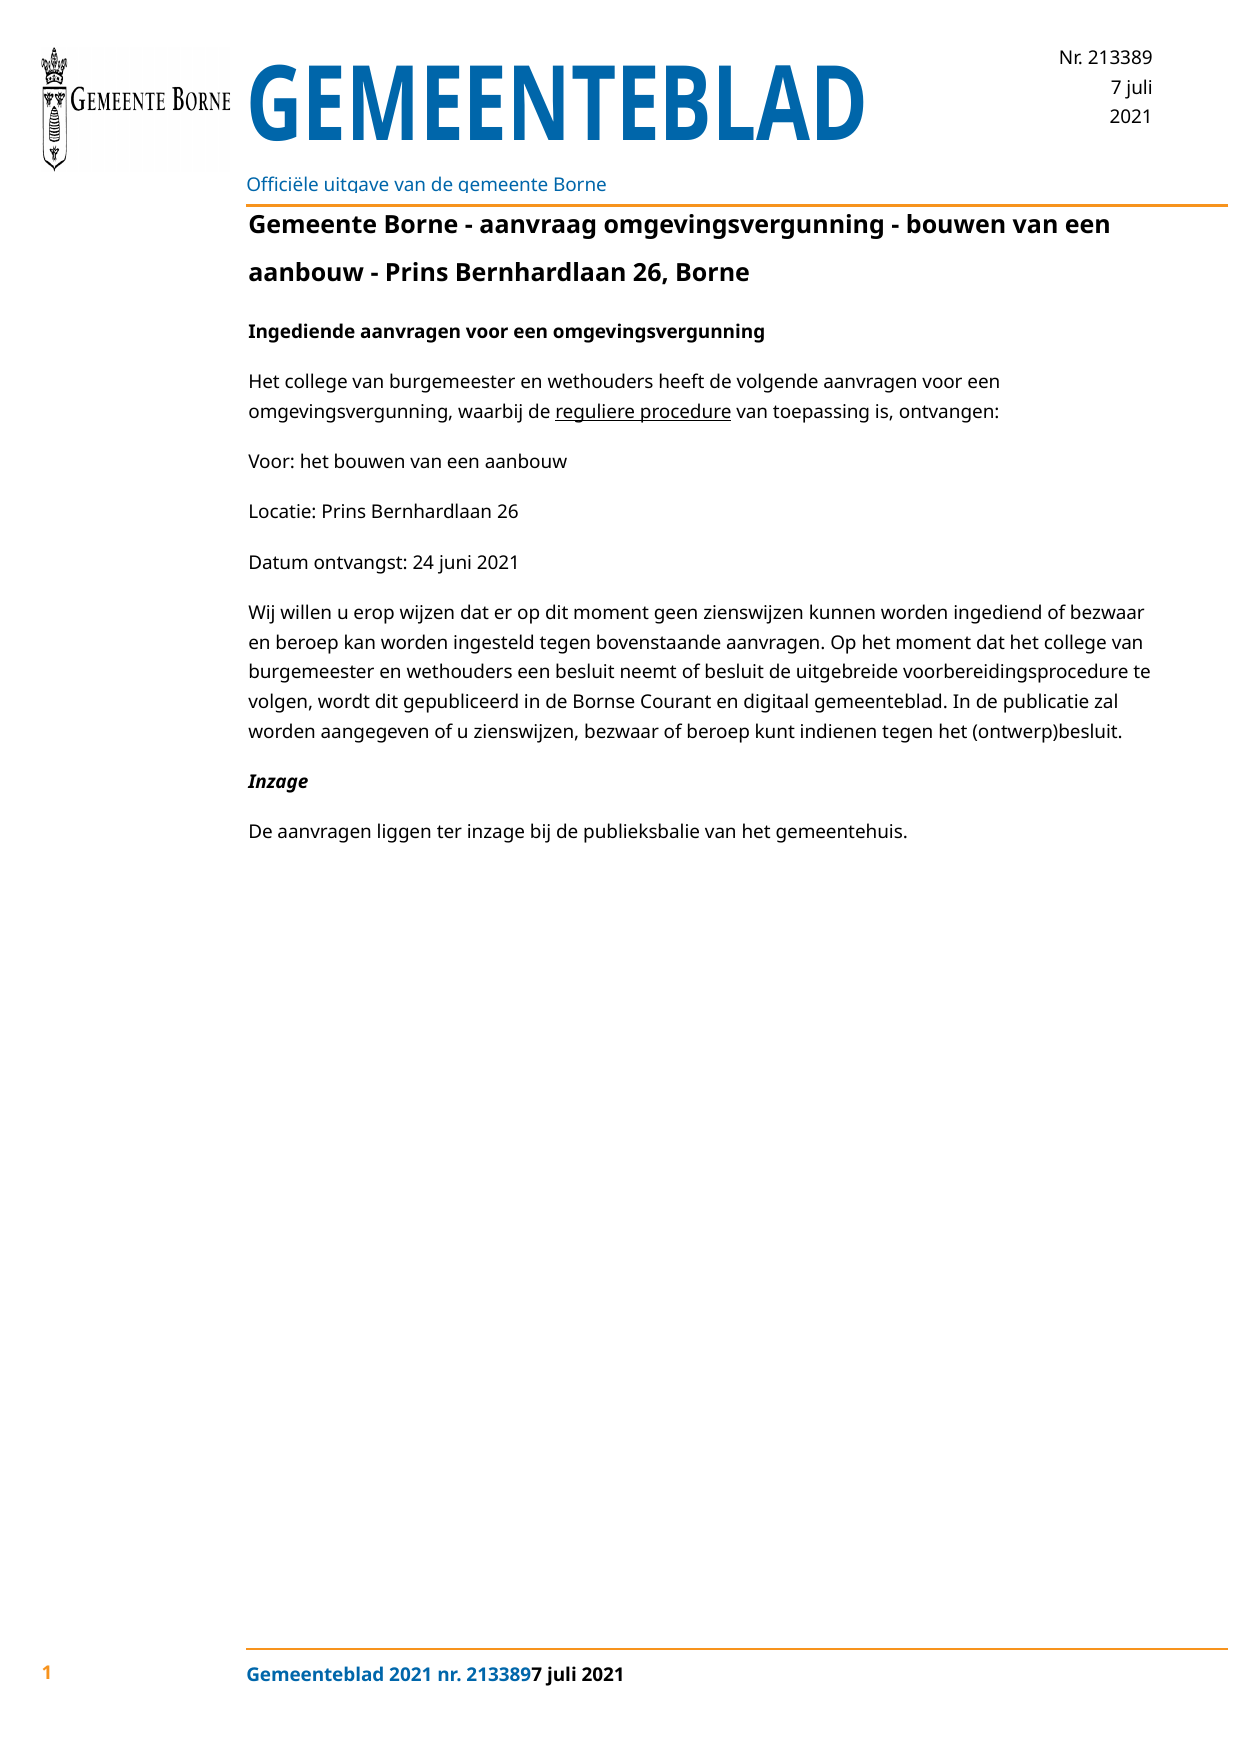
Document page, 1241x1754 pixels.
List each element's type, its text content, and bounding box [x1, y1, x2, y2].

text Datum ontvangst: 24 juni 2021 [248, 549, 1152, 575]
text Gemeente Borne - aanvraag omgevingsvergunning - bouwen van een aanbouw - Prins Bernhardlaan 26, Borne [248, 207, 1152, 288]
text Locatie: Prins Bernhardlaan 26 [248, 499, 1152, 524]
text Het college van burgemeester en wethouders heeft de volgende aanvragen voor een omgevingsvergunning, waarbij de reguliere procedure van toepassing is, ontvangen: [248, 368, 1152, 424]
text Inzage [248, 768, 1152, 794]
text Wij willen u erop wijzen dat er op dit moment geen zienswijzen kunnen worden ingediend of bezwaar en beroep kan worden ingesteld tegen bovenstaande aanvragen. Op het moment dat het college van burgemeester en wethouders een besluit neemt of besluit de uitgebreide voorbereidingsprocedure te volgen, wordt dit gepubliceerd in de Bornse Courant en digitaal gemeenteblad. In de publicatie zal worden aangegeven of u zienswijzen, bezwaar of beroep kunt indienen tegen het (ontwerp)besluit. [248, 599, 1152, 744]
text Ingediende aanvragen voor een omgevingsvergunning [248, 318, 1152, 344]
text Voor: het bouwen van een aanbouw [248, 448, 1152, 474]
picture [41, 47, 231, 172]
text De aanvragen liggen ter inzage bij de publieksbalie van het gemeentehuis. [248, 819, 1152, 844]
